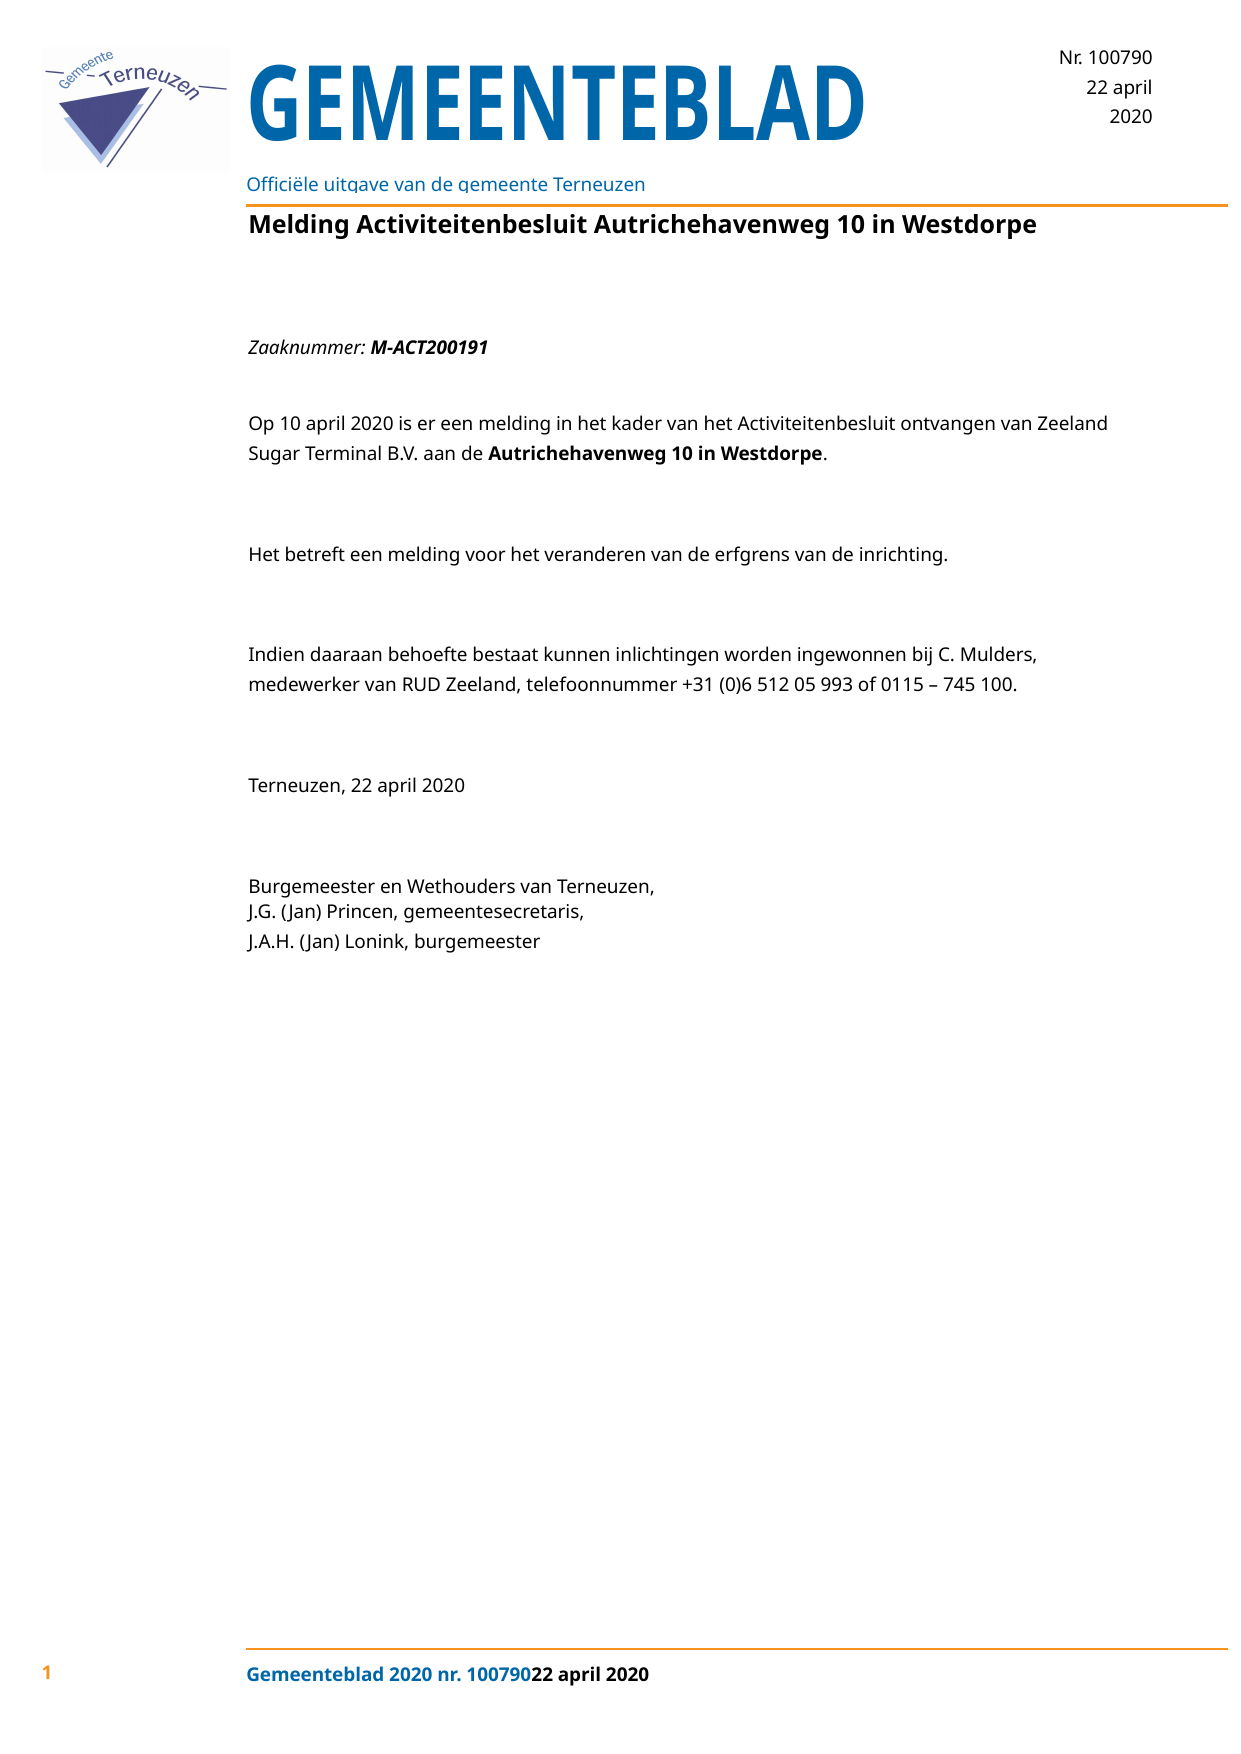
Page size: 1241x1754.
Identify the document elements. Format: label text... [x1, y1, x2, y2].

text Terneuzen, 22 april 2020 [248, 772, 1152, 798]
table_cell [248, 1013, 700, 1039]
text Melding Activiteitenbesluit Autrichehavenweg 10 in Westdorpe [248, 207, 1152, 241]
table_cell [700, 899, 1152, 1013]
text Het betreft een melding voor het veranderen van de erfgrens van de inrichting. [248, 541, 1152, 567]
table_cell [248, 1039, 1152, 1065]
table_cell J.G. (Jan) Princen, gemeentesecretaris, J.A.H. (Jan) Lonink, burgemeester [248, 899, 700, 1013]
table_cell [700, 1065, 1152, 1090]
table_header Burgemeester en Wethouders van Terneuzen, [248, 873, 1152, 899]
text Zaaknummer: M-ACT200191 [248, 334, 1152, 360]
text Indien daaraan behoefte bestaat kunnen inlichtingen worden ingewonnen bij C. Mulders, medewerker van RUD Zeeland, telefoonnummer +31 (0)6 512 05 993 of 0115 – 745 100. [248, 642, 1152, 697]
table_cell [248, 1065, 700, 1090]
table_cell [700, 1013, 1152, 1039]
text Op 10 april 2020 is er een melding in het kader van het Activiteitenbesluit ontvangen van Zeeland Sugar Terminal B.V. aan de Autrichehavenweg 10 in Westdorpe. [248, 410, 1152, 466]
picture [41, 47, 231, 172]
